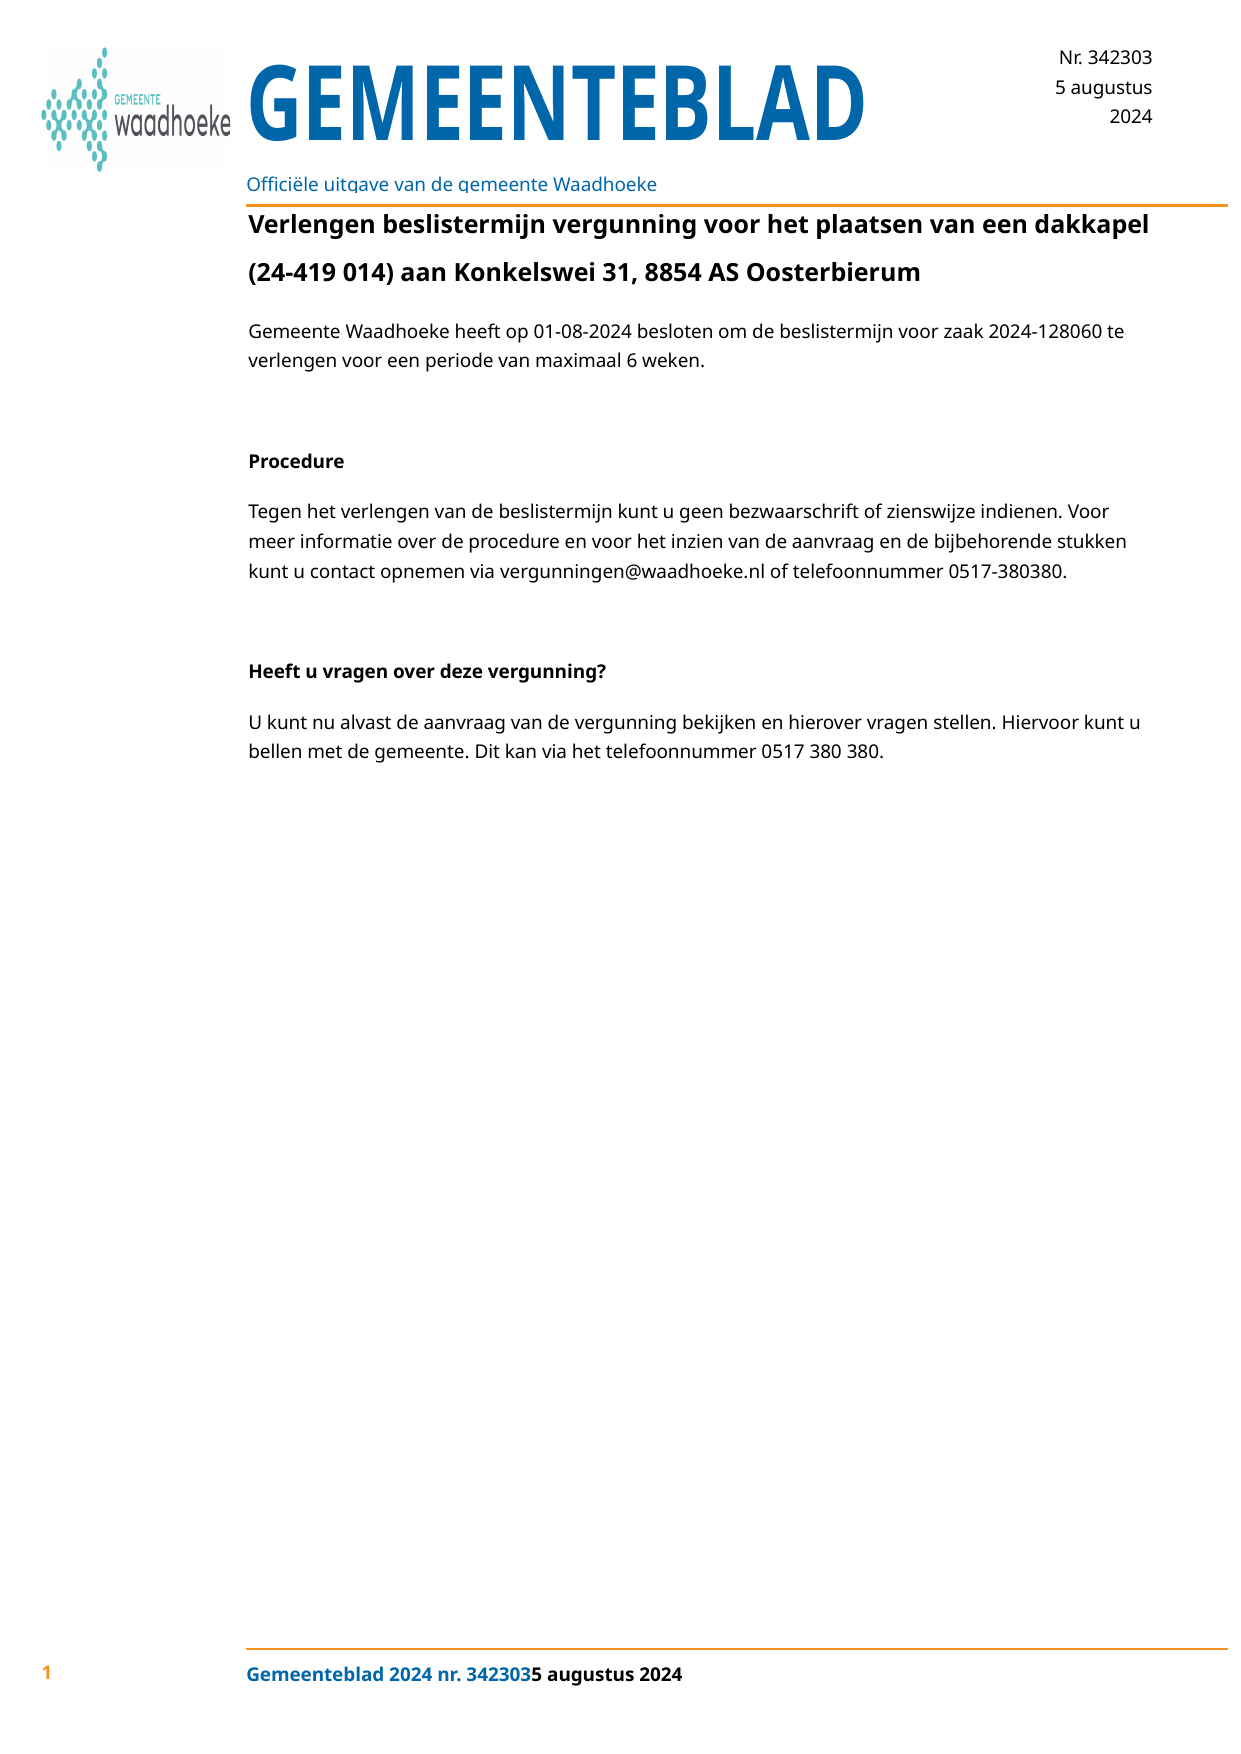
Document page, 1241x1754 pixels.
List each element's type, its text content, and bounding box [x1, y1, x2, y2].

text Gemeente Waadhoeke heeft op 01-08-2024 besloten om de beslistermijn voor zaak 2024-128060 te verlengen voor een periode van maximaal 6 weken. [248, 318, 1152, 373]
text U kunt nu alvast de aanvraag van de vergunning bekijken en hierover vragen stellen. Hiervoor kunt u bellen met de gemeente. Dit kan via het telefoonnummer 0517 380 380. [248, 709, 1152, 764]
picture [41, 47, 231, 172]
text Verlengen beslistermijn vergunning voor het plaatsen van een dakkapel (24-419 014) aan Konkelswei 31, 8854 AS Oosterbierum [248, 207, 1152, 288]
text Procedure [248, 448, 1152, 474]
text Tegen het verlengen van de beslistermijn kunt u geen bezwaarschrift of zienswijze indienen. Voor meer informatie over de procedure en voor het inzien van de aanvraag en de bijbehorende stukken kunt u contact opnemen via vergunningen@waadhoeke.nl of telefoonnummer 0517-380380. [248, 499, 1152, 584]
text Heeft u vragen over deze vergunning? [248, 659, 1152, 684]
